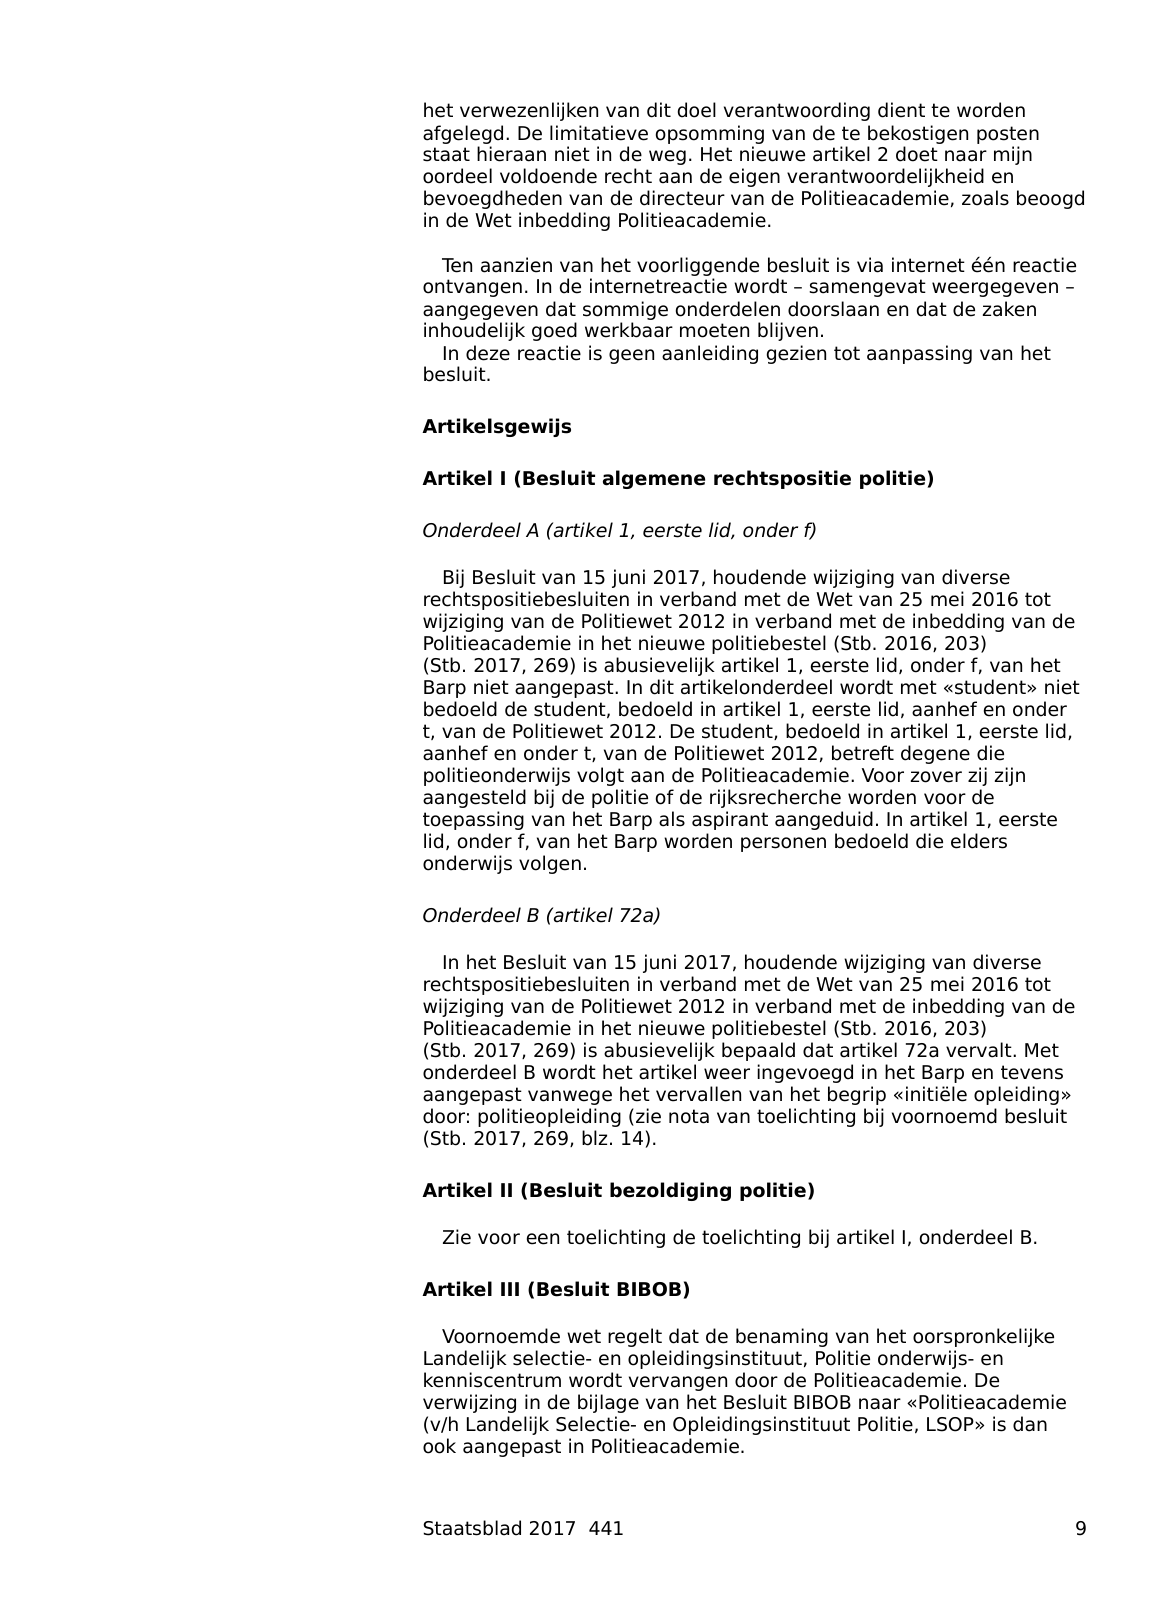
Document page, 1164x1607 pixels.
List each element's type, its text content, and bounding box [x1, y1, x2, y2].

subtitle Onderdeel A (artikel 1, eerste lid, onder f) [422, 520, 1087, 542]
text het verwezenlijken van dit doel verantwoording dient te worden afgelegd. De limitatieve opsomming van de te bekostigen posten staat hieraan niet in de weg. Het nieuwe artikel 2 doet naar mijn oordeel voldoende recht aan de eigen verantwoordelijkheid en bevoegdheden van de directeur van de Politieacademie, zoals beoogd in de Wet inbedding Politieacademie. [422, 100, 1087, 232]
text In deze reactie is geen aanleiding gezien tot aanpassing van het besluit. [422, 342, 1087, 386]
text Bij Besluit van 15 juni 2017, houdende wijziging van diverse rechtspositiebesluiten in verband met de Wet van 25 mei 2016 tot wijziging van de Politiewet 2012 in verband met de inbedding van de Politieacademie in het nieuwe politiebestel (Stb. 2016, 203) (Stb. 2017, 269) is abusievelijk artikel 1, eerste lid, onder f, van het Barp niet aangepast. In dit artikelonderdeel wordt met «student» niet bedoeld de student, bedoeld in artikel 1, eerste lid, aanhef en onder t, van de Politiewet 2012. De student, bedoeld in artikel 1, eerste lid, aanhef en onder t, van de Politiewet 2012, betreft degene die politieonderwijs volgt aan de Politieacademie. Voor zover zij zijn aangesteld bij de politie of de rijksrecherche worden voor de toepassing van het Barp als aspirant aangeduid. In artikel 1, eerste lid, onder f, van het Barp worden personen bedoeld die elders onderwijs volgen. [422, 567, 1087, 875]
subtitle Artikel I (Besluit algemene rechtspositie politie) [422, 468, 1087, 490]
text In het Besluit van 15 juni 2017, houdende wijziging van diverse rechtspositiebesluiten in verband met de Wet van 25 mei 2016 tot wijziging van de Politiewet 2012 in verband met de inbedding van de Politieacademie in het nieuwe politiebestel (Stb. 2016, 203) (Stb. 2017, 269) is abusievelijk bepaald dat artikel 72a vervalt. Met onderdeel B wordt het artikel weer ingevoegd in het Barp en tevens aangepast vanwege het vervallen van het begrip «initiële opleiding» door: politieopleiding (zie nota van toelichting bij voornoemd besluit (Stb. 2017, 269, blz. 14). [422, 952, 1087, 1150]
subtitle Artikelsgewijs [422, 416, 1087, 438]
text Zie voor een toelichting de toelichting bij artikel I, onderdeel B. [422, 1227, 1087, 1249]
subtitle Onderdeel B (artikel 72a) [422, 905, 1087, 927]
subtitle Artikel III (Besluit BIBOB) [422, 1279, 1087, 1301]
subtitle Artikel II (Besluit bezoldiging politie) [422, 1180, 1087, 1202]
text Voornoemde wet regelt dat de benaming van het oorspronkelijke Landelijk selectie- en opleidingsinstituut, Politie onderwijs- en kenniscentrum wordt vervangen door de Politieacademie. De verwijzing in de bijlage van het Besluit BIBOB naar «Politieacademie (v/h Landelijk Selectie- en Opleidingsinstituut Politie, LSOP» is dan ook aangepast in Politieacademie. [422, 1326, 1087, 1458]
text Ten aanzien van het voorliggende besluit is via internet één reactie ontvangen. In de internetreactie wordt – samengevat weergegeven – aangegeven dat sommige onderdelen doorslaan en dat de zaken inhoudelijk goed werkbaar moeten blijven. [422, 254, 1087, 342]
